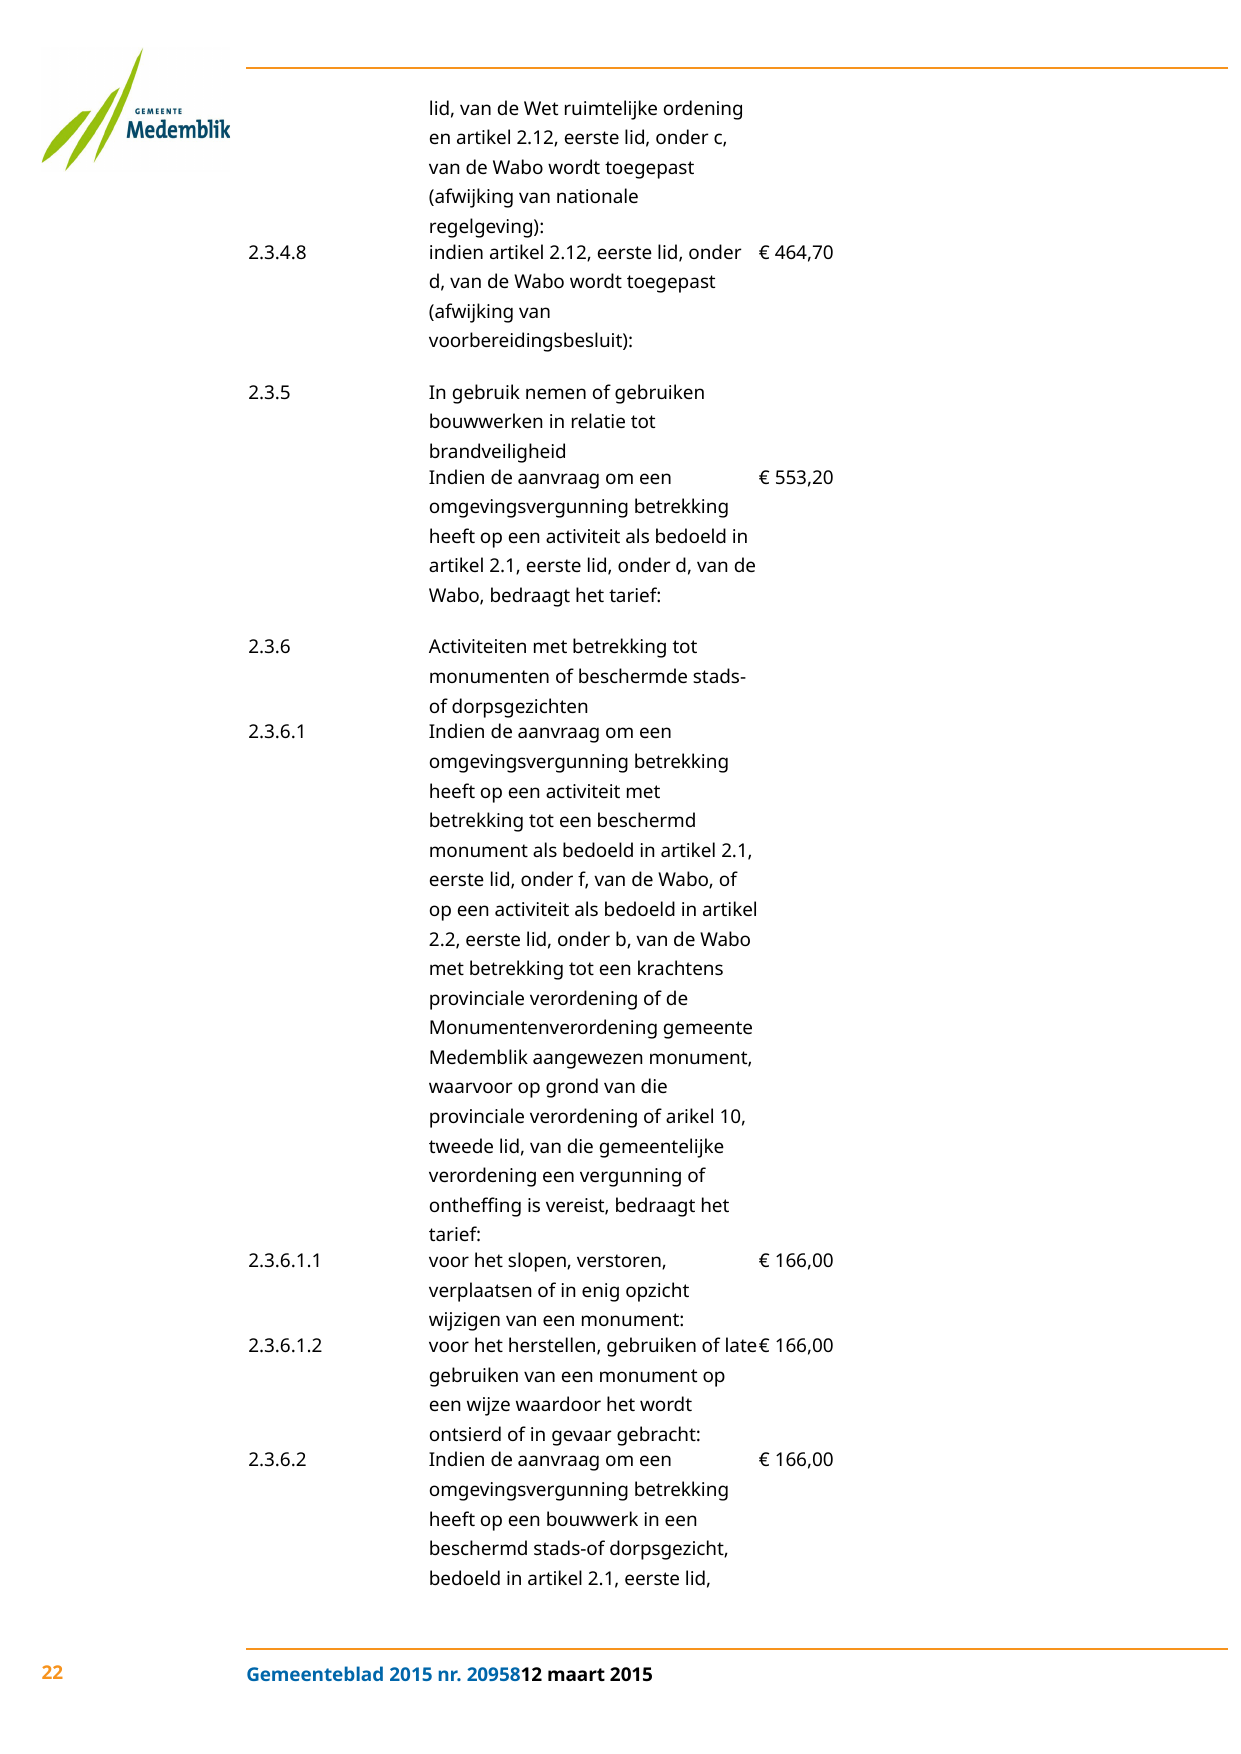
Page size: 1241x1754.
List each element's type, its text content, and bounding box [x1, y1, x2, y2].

table_cell voor het slopen, verstoren, verplaatsen of in enig opzicht wijzigen van een monument: [429, 1247, 759, 1332]
table_cell € 166,00 [759, 1447, 939, 1591]
table_cell 2.3.6.1 [248, 719, 429, 1247]
table_cell [939, 634, 1152, 719]
table_cell [939, 1447, 1152, 1591]
table_cell 2.3.6.1.2 [248, 1332, 429, 1447]
table_cell [939, 608, 1152, 634]
table_cell [429, 608, 759, 634]
table_cell 2.3.6.1.1 [248, 1247, 429, 1332]
table_cell [759, 379, 939, 464]
table_cell € 464,70 [759, 239, 939, 353]
picture [41, 47, 231, 172]
table_cell [759, 95, 939, 239]
table_cell 2.3.5 [248, 379, 429, 464]
table_cell [759, 634, 939, 719]
table_cell [759, 608, 939, 634]
table_cell Activiteiten met betrekking tot monumenten of beschermde stads- of dorpsgezichten [429, 634, 759, 719]
table_cell [939, 239, 1152, 353]
table_cell € 166,00 [759, 1247, 939, 1332]
table_cell € 553,20 [759, 464, 939, 608]
table_cell [939, 379, 1152, 464]
table_cell 2.3.4.8 [248, 239, 429, 353]
table_cell [939, 95, 1152, 239]
table_cell indien artikel 2.12, eerste lid, onder d, van de Wabo wordt toegepast (afwijking van voorbereidingsbesluit): [429, 239, 759, 353]
table_cell [939, 353, 1152, 379]
table_cell [939, 719, 1152, 1247]
table_cell [759, 353, 939, 379]
table_cell voor het herstellen, gebruiken of late gebruiken van een monument op een wijze waardoor het wordt ontsierd of in gevaar gebracht: [429, 1332, 759, 1447]
table_cell [248, 608, 429, 634]
table_cell 2.3.6 [248, 634, 429, 719]
table_cell Indien de aanvraag om een omgevingsvergunning betrekking heeft op een bouwwerk in een beschermd stads-of dorpsgezicht, bedoeld in artikel 2.1, eerste lid, [429, 1447, 759, 1591]
table_cell [939, 1247, 1152, 1332]
table_cell [248, 95, 429, 239]
table_cell € 166,00 [759, 1332, 939, 1447]
table_cell [759, 719, 939, 1247]
table_cell [429, 353, 759, 379]
table_cell [248, 464, 429, 608]
table_cell [248, 353, 429, 379]
table_cell 2.3.6.2 [248, 1447, 429, 1591]
table_cell lid, van de Wet ruimtelijke ordening en artikel 2.12, eerste lid, onder c, van de Wabo wordt toegepast (afwijking van nationale regelgeving): [429, 95, 759, 239]
table_cell In gebruik nemen of gebruiken bouwwerken in relatie tot brandveiligheid [429, 379, 759, 464]
table_cell Indien de aanvraag om een omgevingsvergunning betrekking heeft op een activiteit als bedoeld in artikel 2.1, eerste lid, onder d, van de Wabo, bedraagt het tarief: [429, 464, 759, 608]
table_cell [939, 1332, 1152, 1447]
table_cell [939, 464, 1152, 608]
table_cell Indien de aanvraag om een omgevingsvergunning betrekking heeft op een activiteit met betrekking tot een beschermd monument als bedoeld in artikel 2.1, eerste lid, onder f, van de Wabo, of op een activiteit als bedoeld in artikel 2.2, eerste lid, onder b, van de Wabo met betrekking tot een krachtens provinciale verordening of de Monumentenverordening gemeente Medemblik aangewezen monument, waarvoor op grond van die provinciale verordening of arikel 10, tweede lid, van die gemeentelijke verordening een vergunning of ontheffing is vereist, bedraagt het tarief: [429, 719, 759, 1247]
